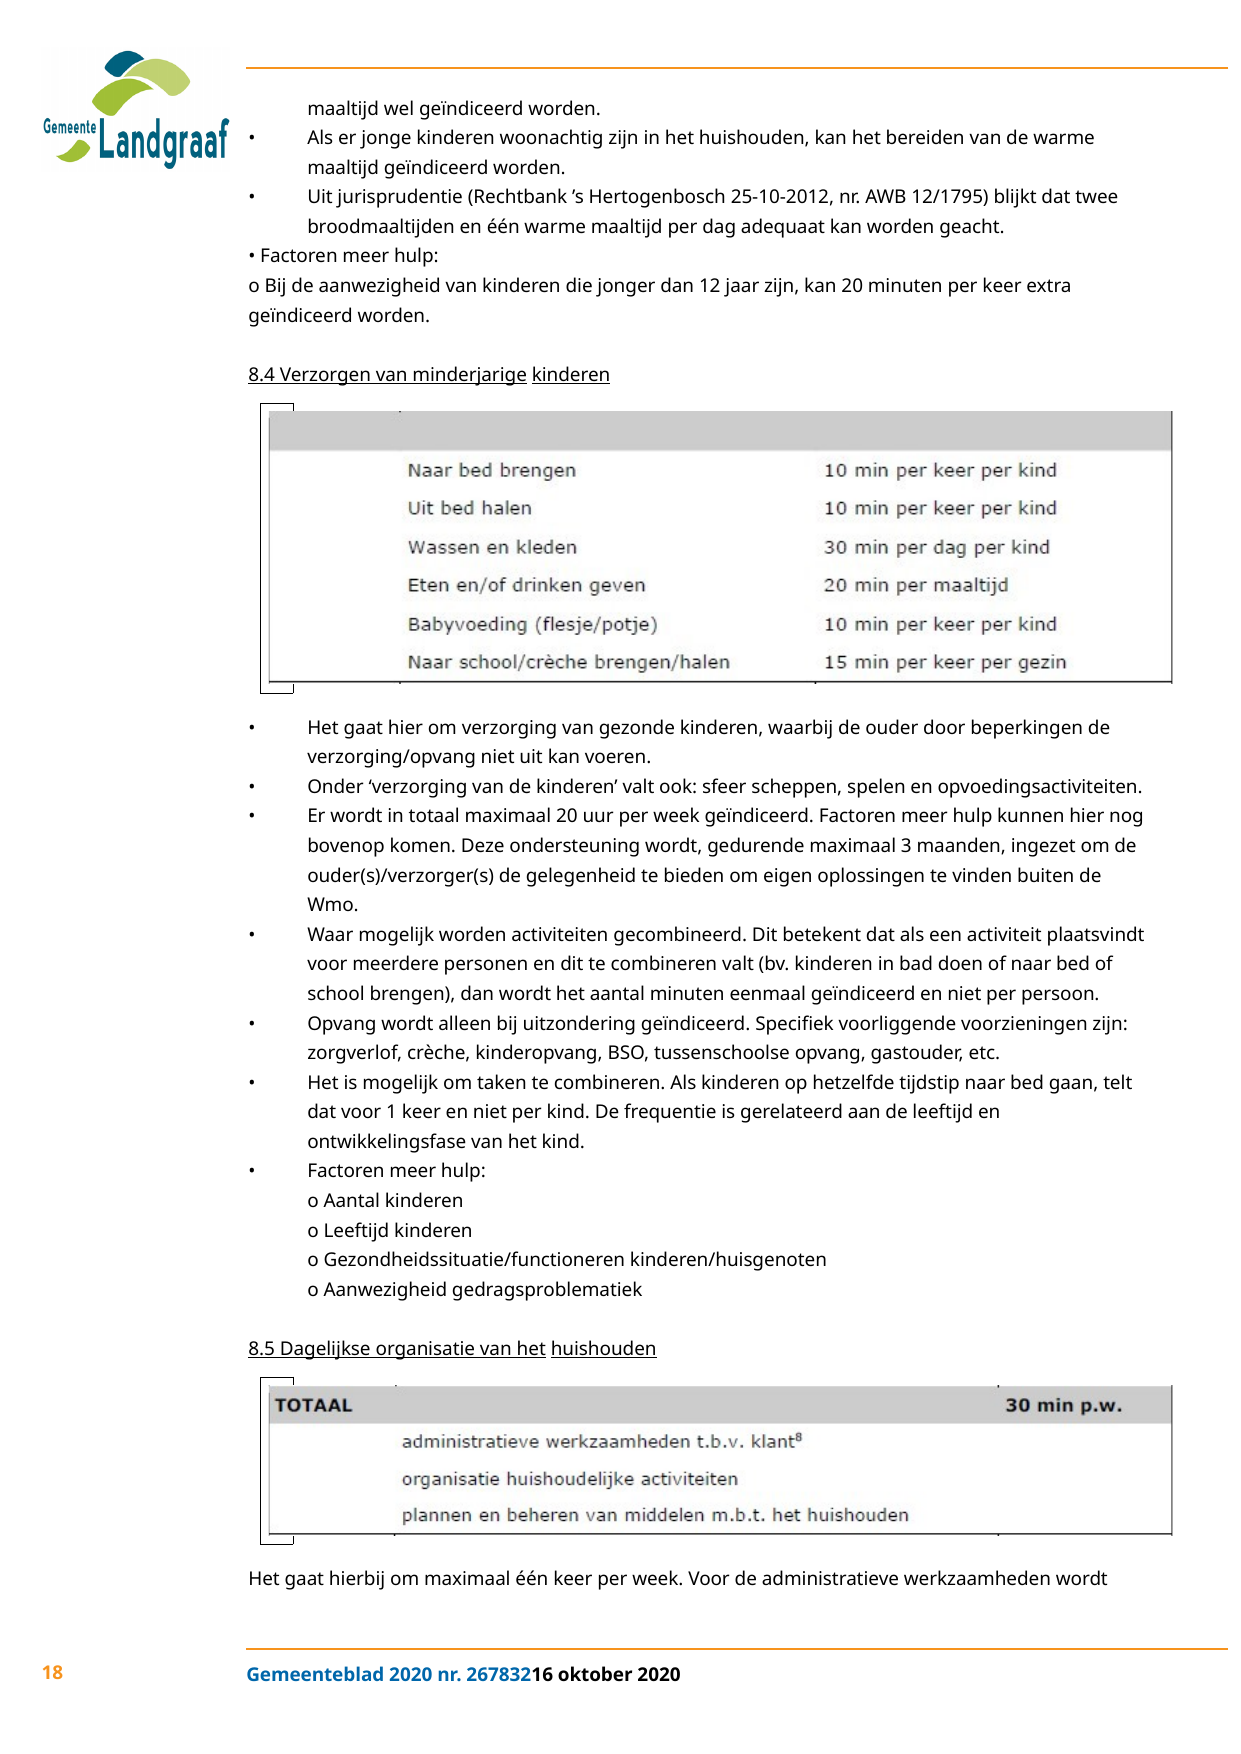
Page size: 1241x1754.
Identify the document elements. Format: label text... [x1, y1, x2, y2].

list Als er jonge kinderen woonachtig zijn in het huishouden, kan het bereiden van de warme maaltijd geïndiceerd worden. [248, 124, 1152, 180]
text o Bij de aanwezigheid van kinderen die jonger dan 12 jaar zijn, kan 20 minuten per keer extra geïndiceerd worden. [248, 272, 1152, 328]
text Het gaat hierbij om maximaal één keer per week. Voor de administratieve werkzaamheden wordt [248, 1565, 1152, 1591]
list o Aanwezigheid gedragsproblematiek [248, 1276, 1152, 1302]
list Uit jurisprudentie (Rechtbank ’s Hertogenbosch 25-10-2012, nr. AWB 12/1795) blijkt dat twee broodmaaltijden en één warme maaltijd per dag adequaat kan worden geacht. [248, 183, 1152, 239]
text • Factoren meer hulp: [248, 243, 1152, 268]
list o Aantal kinderen [248, 1187, 1152, 1213]
list o Leeftijd kinderen [248, 1217, 1152, 1243]
list Waar mogelijk worden activiteiten gecombineerd. Dit betekent dat als een activiteit plaatsvindt voor meerdere personen en dit te combineren valt (bv. kinderen in bad doen of naar bed of school brengen), dan wordt het aantal minuten eenmaal geïndiceerd en niet per persoon. [248, 921, 1152, 1006]
picture [268, 411, 1173, 684]
text 8.4 Verzorgen van minderjarige kinderen [248, 361, 1152, 387]
list Onder ‘verzorging van de kinderen’ valt ook: sfeer scheppen, spelen en opvoedingsactiviteiten. [248, 773, 1152, 799]
picture [41, 47, 231, 172]
list Er wordt in totaal maximaal 20 uur per week geïndiceerd. Factoren meer hulp kunnen hier nog bovenop komen. Deze ondersteuning wordt, gedurende maximaal 3 maanden, ingezet om de ouder(s)/verzorger(s) de gelegenheid te bieden om eigen oplossingen te vinden buiten de Wmo. [248, 803, 1152, 917]
list Het is mogelijk om taken te combineren. Als kinderen op hetzelfde tijdstip naar bed gaan, telt dat voor 1 keer en niet per kind. De frequentie is gerelateerd aan de leeftijd en ontwikkelingsfase van het kind. [248, 1069, 1152, 1154]
list Factoren meer hulp: [248, 1158, 1152, 1183]
text 8.5 Dagelijkse organisatie van het huishouden [248, 1335, 1152, 1361]
picture [268, 1385, 1173, 1536]
list Opvang wordt alleen bij uitzondering geïndiceerd. Specifiek voorliggende voorzieningen zijn: zorgverlof, crèche, kinderopvang, BSO, tussenschoolse opvang, gastouder, etc. [248, 1010, 1152, 1065]
list o Gezondheidssituatie/functioneren kinderen/huisgenoten [248, 1246, 1152, 1272]
list maaltijd wel geïndiceerd worden. [248, 95, 1152, 121]
list Het gaat hier om verzorging van gezonde kinderen, waarbij de ouder door beperkingen de verzorging/opvang niet uit kan voeren. [248, 714, 1152, 769]
